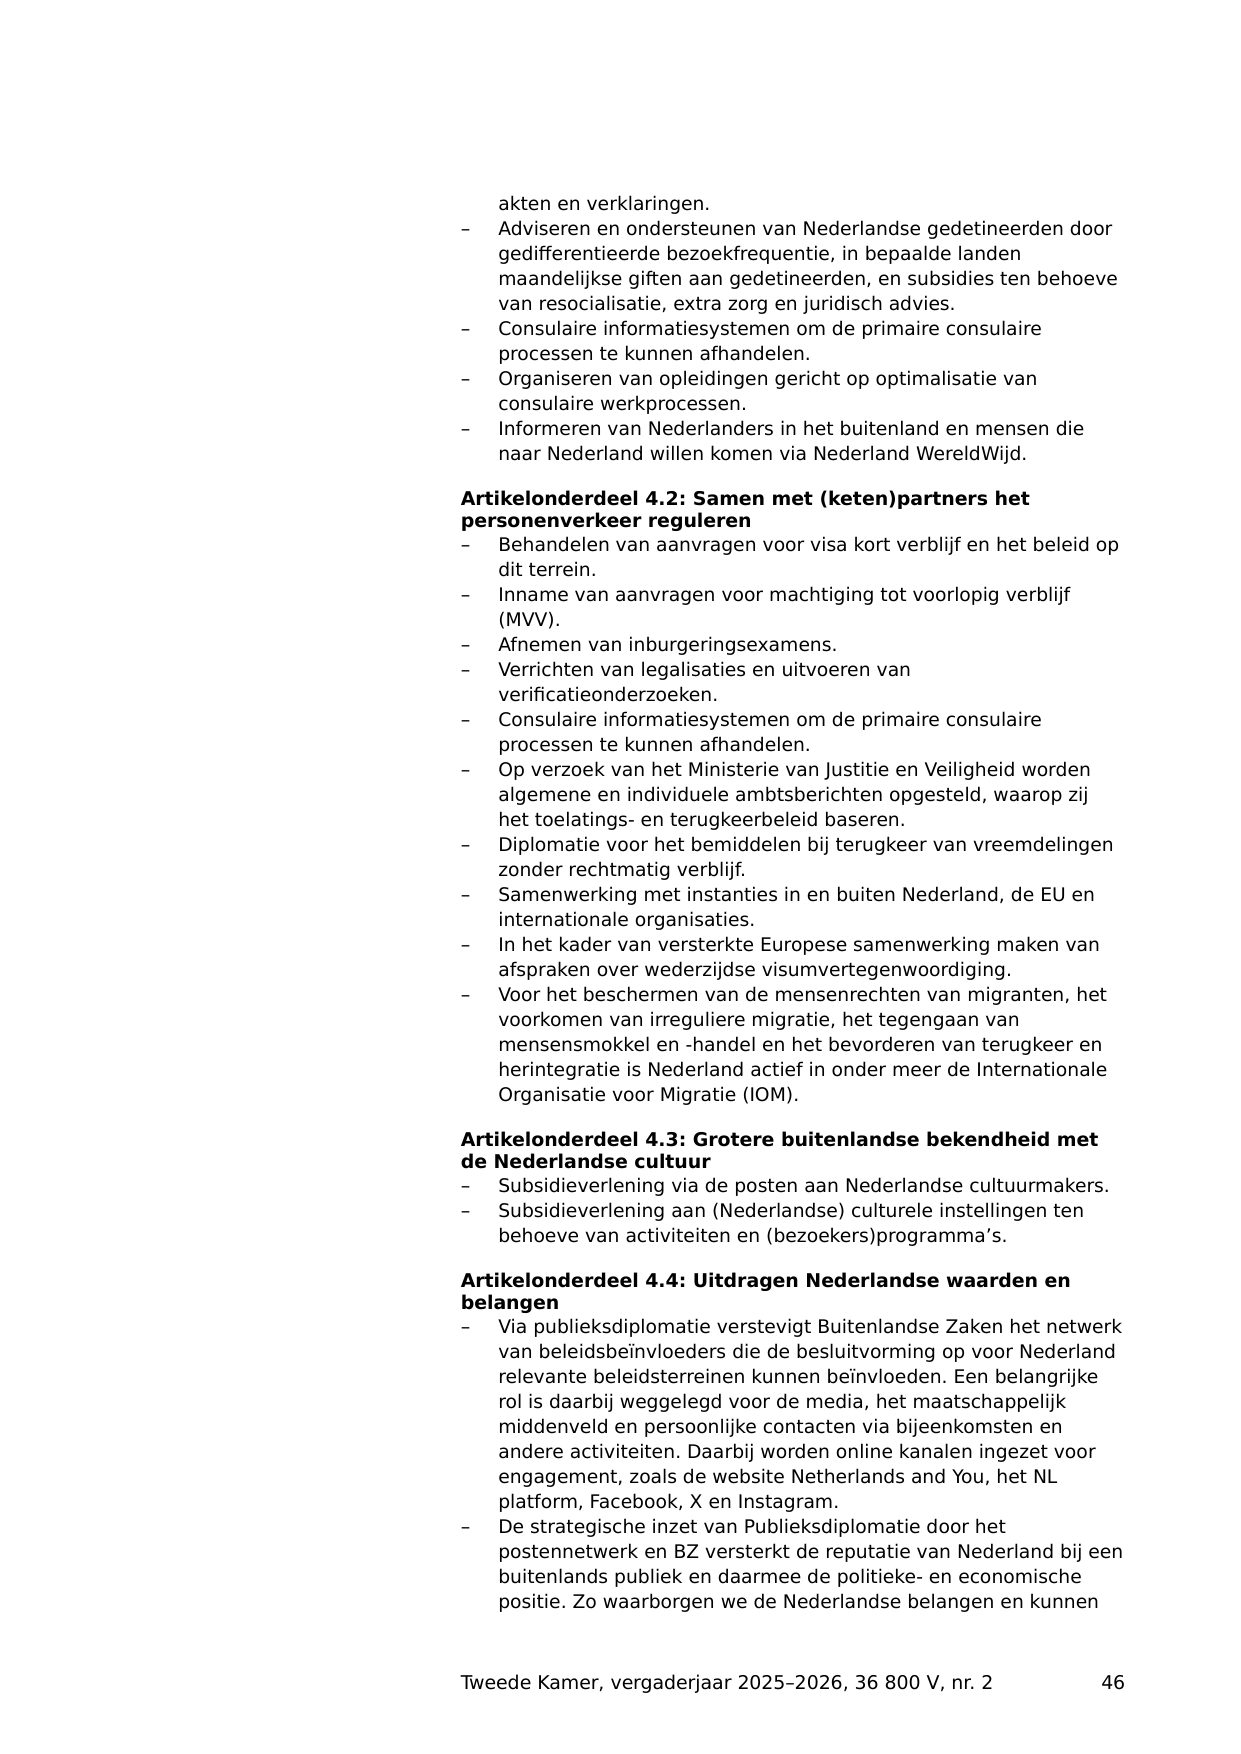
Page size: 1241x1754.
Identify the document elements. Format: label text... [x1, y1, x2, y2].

list Afnemen van inburgeringsexamens. [461, 632, 1125, 657]
text Artikelonderdeel 4.3: Grotere buitenlandse bekendheid met de Nederlandse cultuur [461, 1129, 1125, 1173]
list Op verzoek van het Ministerie van Justitie en Veiligheid worden algemene en individuele ambtsberichten opgesteld, waarop zij het toelatings- en terugkeerbeleid baseren. [461, 757, 1125, 832]
list Informeren van Nederlanders in het buitenland en mensen die naar Nederland willen komen via Nederland WereldWijd. [461, 416, 1125, 466]
list Subsidieverlening via de posten aan Nederlandse cultuurmakers. [461, 1173, 1125, 1198]
list Behandelen van aanvragen voor visa kort verblĳf en het beleid op dit terrein. [461, 532, 1125, 582]
list Inname van aanvragen voor machtiging tot voorlopig verblijf (MVV). [461, 582, 1125, 632]
list In het kader van versterkte Europese samenwerking maken van afspraken over wederzĳdse visumvertegenwoordiging. [461, 932, 1125, 982]
list De strategische inzet van Publieksdiplomatie door het postennetwerk en BZ versterkt de reputatie van Nederland bĳ een buitenlands publiek en daarmee de politieke- en economische positie. Zo waarborgen we de Nederlandse belangen en kunnen [461, 1513, 1125, 1613]
list akten en verklaringen. [461, 191, 1125, 216]
list Voor het beschermen van de mensenrechten van migranten, het voorkomen van irreguliere migratie, het tegengaan van mensensmokkel en -handel en het bevorderen van terugkeer en herintegratie is Nederland actief in onder meer de Internationale Organisatie voor Migratie (IOM). [461, 982, 1125, 1107]
text Artikelonderdeel 4.4: Uitdragen Nederlandse waarden en belangen [461, 1269, 1125, 1313]
list Consulaire informatiesystemen om de primaire consulaire processen te kunnen afhandelen. [461, 316, 1125, 366]
list Subsidieverlening aan (Nederlandse) culturele instellingen ten behoeve van activiteiten en (bezoekers)programma’s. [461, 1198, 1125, 1248]
list Adviseren en ondersteunen van Nederlandse gedetineerden door gedifferentieerde bezoekfrequentie, in bepaalde landen maandelĳkse giften aan gedetineerden, en subsidies ten behoeve van resocialisatie, extra zorg en juridisch advies. [461, 216, 1125, 316]
text Artikelonderdeel 4.2: Samen met (keten)partners het personenverkeer reguleren [461, 488, 1125, 532]
list Verrichten van legalisaties en uitvoeren van verificatieonderzoeken. [461, 657, 1125, 707]
list Consulaire informatiesystemen om de primaire consulaire processen te kunnen afhandelen. [461, 707, 1125, 757]
list Via publieksdiplomatie verstevigt Buitenlandse Zaken het netwerk van beleidsbeïnvloeders die de besluitvorming op voor Nederland relevante beleidsterreinen kunnen beïnvloeden. Een belangrĳke rol is daarbĳ weggelegd voor de media, het maatschappelĳk middenveld en persoonlĳke contacten via bĳeenkomsten en andere activiteiten. Daarbĳ worden online kanalen ingezet voor engagement, zoals de website Netherlands and You, het NL platform, Facebook, X en Instagram. [461, 1313, 1125, 1513]
list Samenwerking met instanties in en buiten Nederland, de EU en internationale organisaties. [461, 882, 1125, 932]
list Diplomatie voor het bemiddelen bĳ terugkeer van vreemdelingen zonder rechtmatig verblĳf. [461, 832, 1125, 882]
list Organiseren van opleidingen gericht op optimalisatie van consulaire werkprocessen. [461, 366, 1125, 416]
